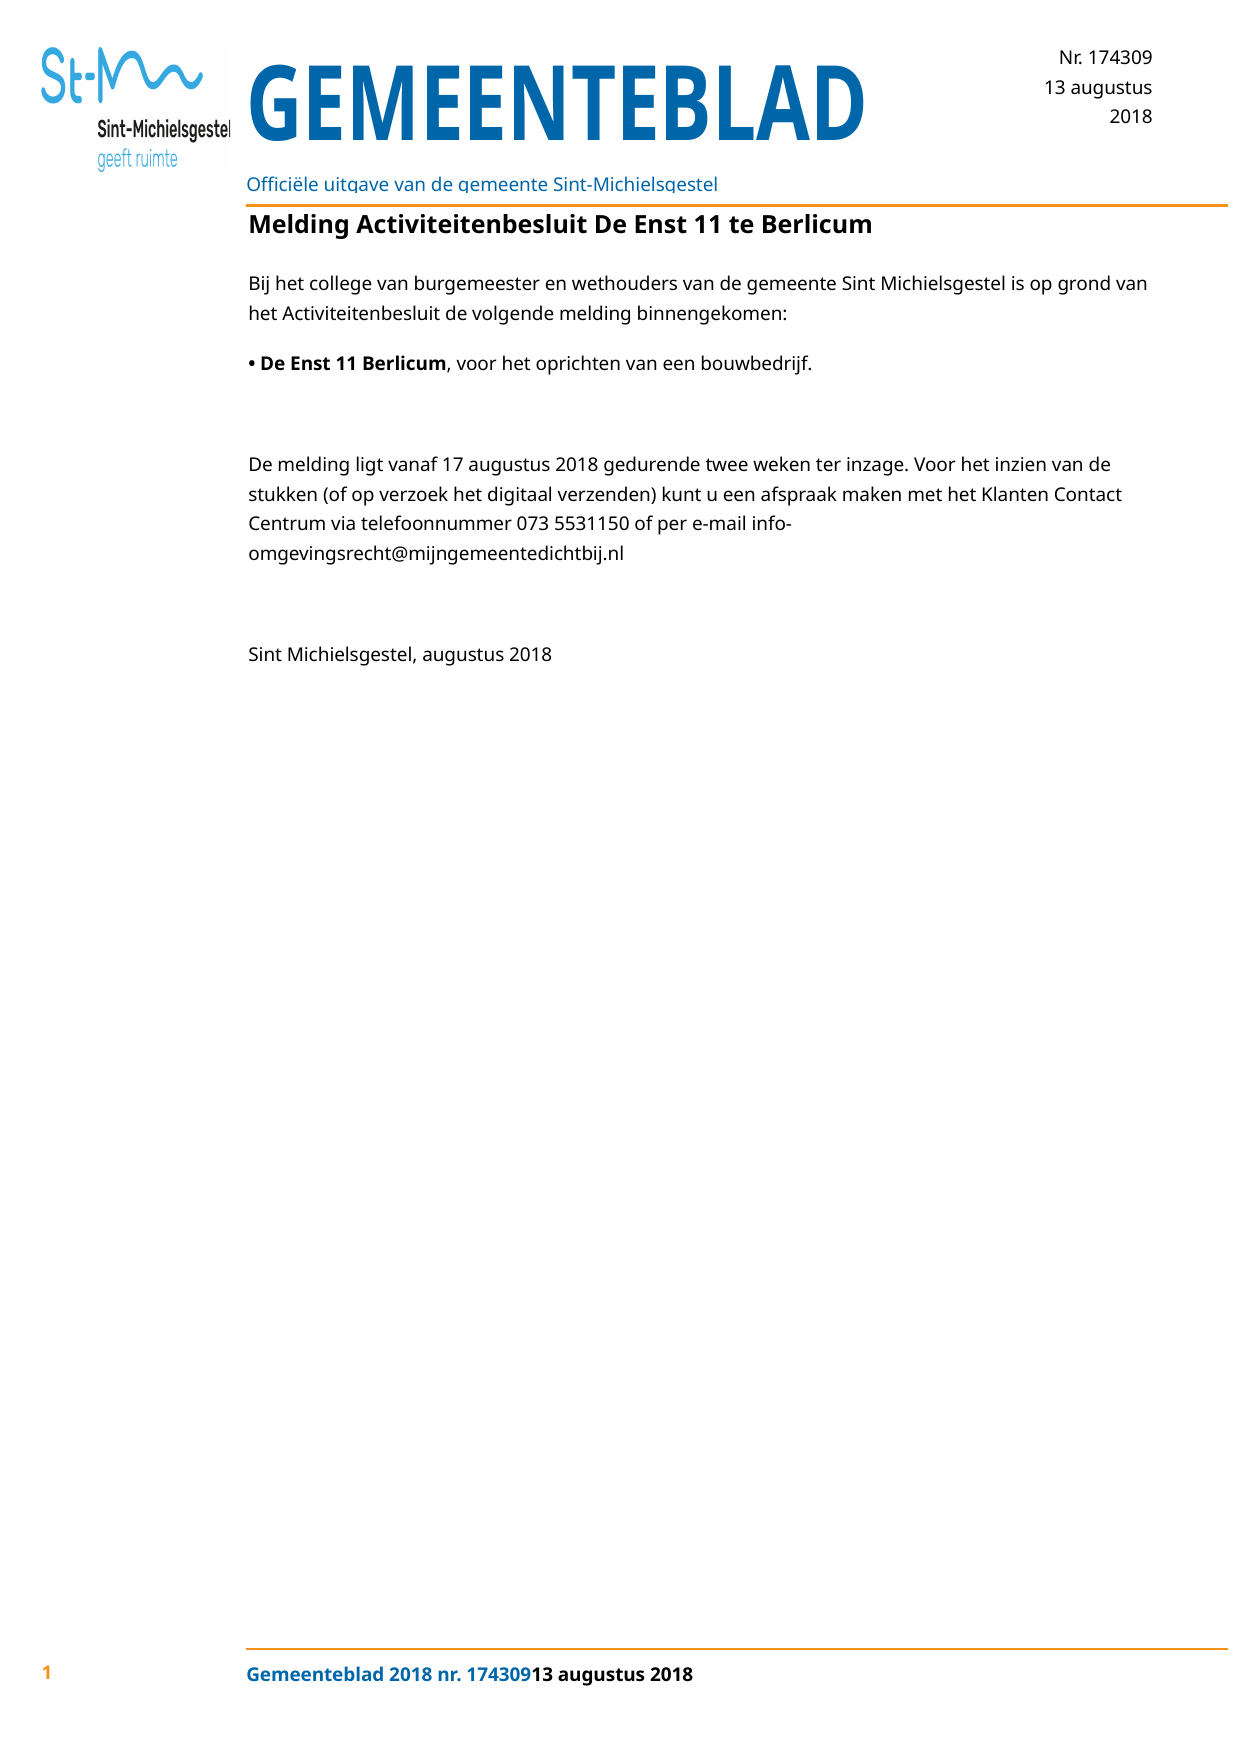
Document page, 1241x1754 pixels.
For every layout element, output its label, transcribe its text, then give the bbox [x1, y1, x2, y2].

text De melding ligt vanaf 17 augustus 2018 gedurende twee weken ter inzage. Voor het inzien van de stukken (of op verzoek het digitaal verzenden) kunt u een afspraak maken met het Klanten Contact Centrum via telefoonnummer 073 5531150 of per e-mail info-omgevingsrecht@mijngemeentedichtbij.nl [248, 451, 1152, 566]
text Sint Michielsgestel, augustus 2018 [248, 641, 1152, 666]
text Melding Activiteitenbesluit De Enst 11 te Berlicum [248, 207, 1152, 241]
text • De Enst 11 Berlicum, voor het oprichten van een bouwbedrijf. [248, 350, 1152, 376]
text Bij het college van burgemeester en wethouders van de gemeente Sint Michielsgestel is op grond van het Activiteitenbesluit de volgende melding binnengekomen: [248, 270, 1152, 326]
picture [41, 47, 231, 172]
